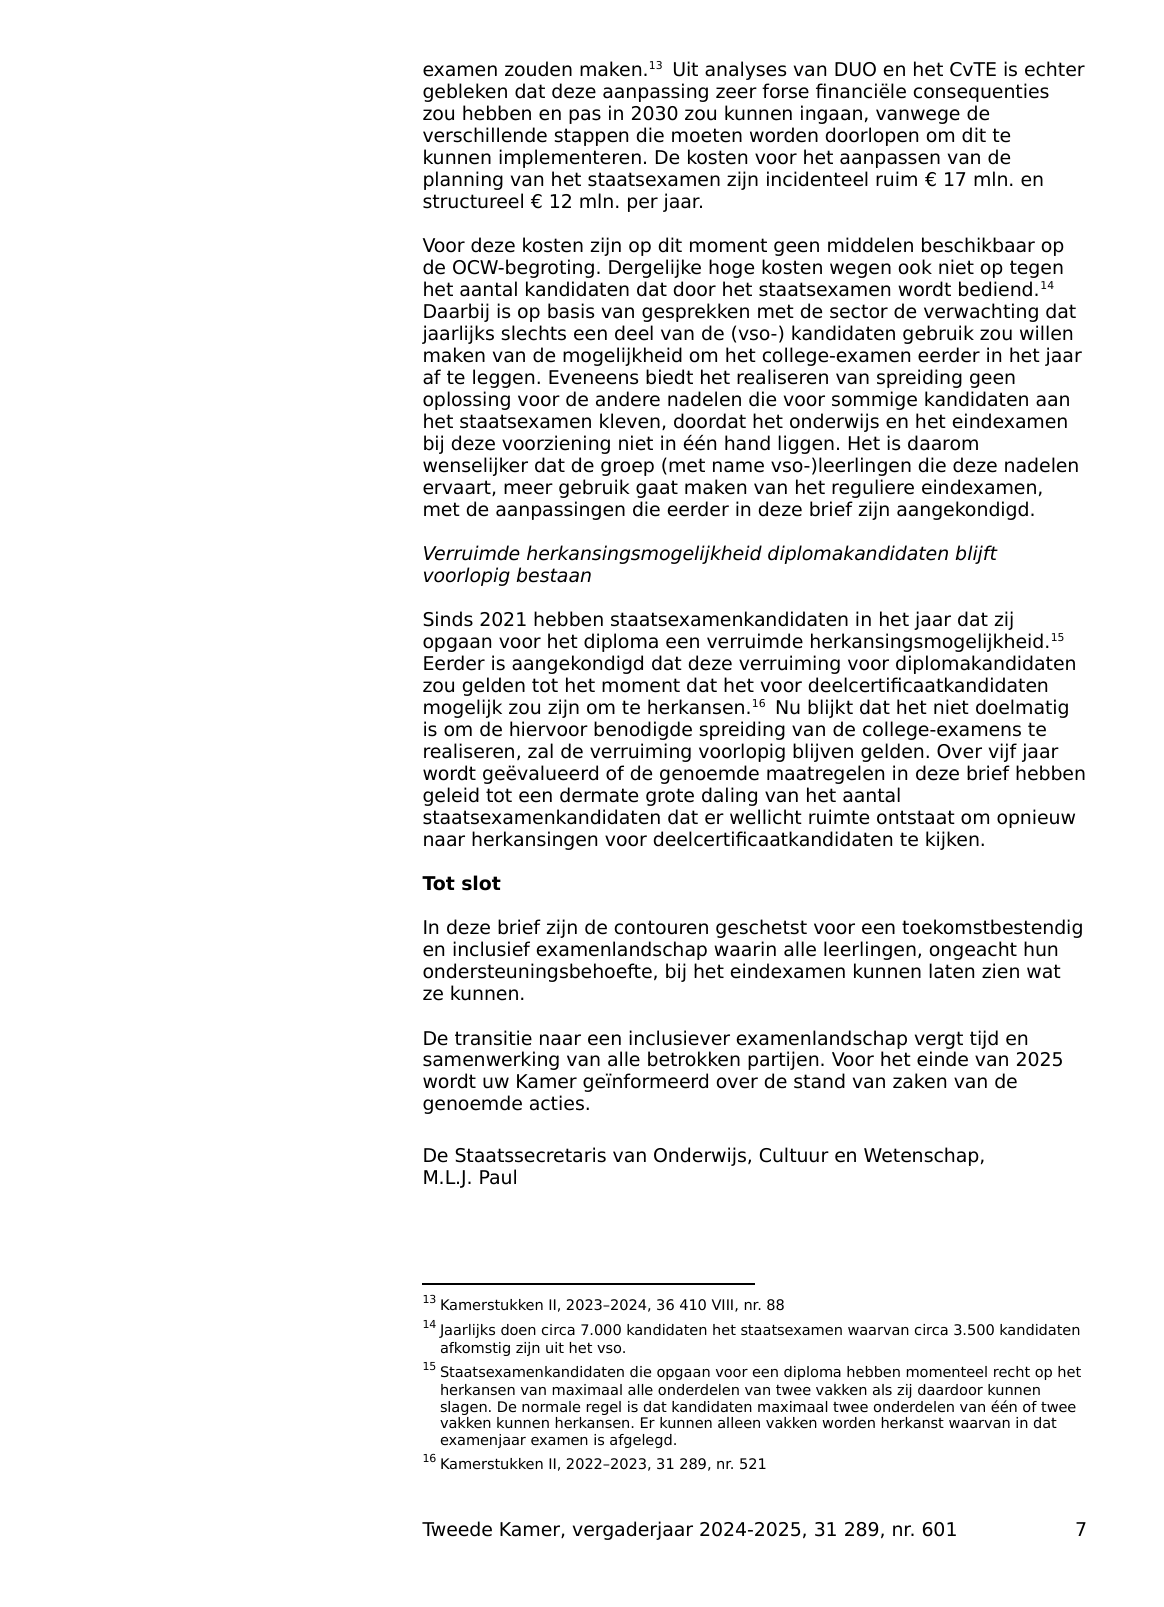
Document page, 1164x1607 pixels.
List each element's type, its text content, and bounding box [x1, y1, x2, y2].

text Kamerstukken II, 2023–2024, 36 410 VIII, nr. 88 [422, 1293, 1087, 1315]
text In deze brief zijn de contouren geschetst voor een toekomstbestendig en inclusief examenlandschap waarin alle leerlingen, ongeacht hun ondersteuningsbehoefte, bij het eindexamen kunnen laten zien wat ze kunnen. [422, 917, 1087, 1005]
text De Staatssecretaris van Onderwijs, Cultuur en Wetenschap, M.L.J. Paul [422, 1145, 1087, 1189]
text De transitie naar een inclusiever examenlandschap vergt tijd en samenwerking van alle betrokken partijen. Voor het einde van 2025 wordt uw Kamer geïnformeerd over de stand van zaken van de genoemde acties. [422, 1027, 1087, 1115]
subtitle Verruimde herkansingsmogelijkheid diplomakandidaten blijft voorlopig bestaan [422, 543, 1087, 587]
text Staatsexamenkandidaten die opgaan voor een diploma hebben momenteel recht op het herkansen van maximaal alle onderdelen van twee vakken als zij daardoor kunnen slagen. De normale regel is dat kandidaten maximaal twee onderdelen van één of twee vakken kunnen herkansen. Er kunnen alleen vakken worden herkanst waarvan in dat examenjaar examen is afgelegd. [422, 1360, 1087, 1449]
text Voor deze kosten zijn op dit moment geen middelen beschikbaar op de OCW-begroting. Dergelijke hoge kosten wegen ook niet op tegen het aantal kandidaten dat door het staatsexamen wordt bediend. Daarbij is op basis van gesprekken met de sector de verwachting dat jaarlijks slechts een deel van de (vso-) kandidaten gebruik zou willen maken van de mogelijkheid om het college-examen eerder in het jaar af te leggen. Eveneens biedt het realiseren van spreiding geen oplossing voor de andere nadelen die voor sommige kandidaten aan het staatsexamen kleven, doordat het onderwijs en het eindexamen bij deze voorziening niet in één hand liggen. Het is daarom wenselijker dat de groep (met name vso-)leerlingen die deze nadelen ervaart, meer gebruik gaat maken van het reguliere eindexamen, met de aanpassingen die eerder in deze brief zijn aangekondigd. [422, 235, 1087, 521]
text Kamerstukken II, 2022–2023, 31 289, nr. 521 [422, 1452, 1087, 1474]
text examen zouden maken. Uit analyses van DUO en het CvTE is echter gebleken dat deze aanpassing zeer forse financiële consequenties zou hebben en pas in 2030 zou kunnen ingaan, vanwege de verschillende stappen die moeten worden doorlopen om dit te kunnen implementeren. De kosten voor het aanpassen van de planning van het staatsexamen zijn incidenteel ruim € 17 mln. en structureel € 12 mln. per jaar. [422, 59, 1087, 213]
text Sinds 2021 hebben staatsexamenkandidaten in het jaar dat zij opgaan voor het diploma een verruimde herkansingsmogelijkheid. Eerder is aangekondigd dat deze verruiming voor diplomakandidaten zou gelden tot het moment dat het voor deelcertificaatkandidaten mogelijk zou zijn om te herkansen. Nu blijkt dat het niet doelmatig is om de hiervoor benodigde spreiding van de college-examens te realiseren, zal de verruiming voorlopig blijven gelden. Over vijf jaar wordt geëvalueerd of de genoemde maatregelen in deze brief hebben geleid tot een dermate grote daling van het aantal staatsexamenkandidaten dat er wellicht ruimte ontstaat om opnieuw naar herkansingen voor deelcertificaatkandidaten te kijken. [422, 609, 1087, 851]
subtitle Tot slot [422, 873, 1087, 895]
text Jaarlijks doen circa 7.000 kandidaten het staatsexamen waarvan circa 3.500 kandidaten afkomstig zijn uit het vso. [422, 1318, 1087, 1357]
